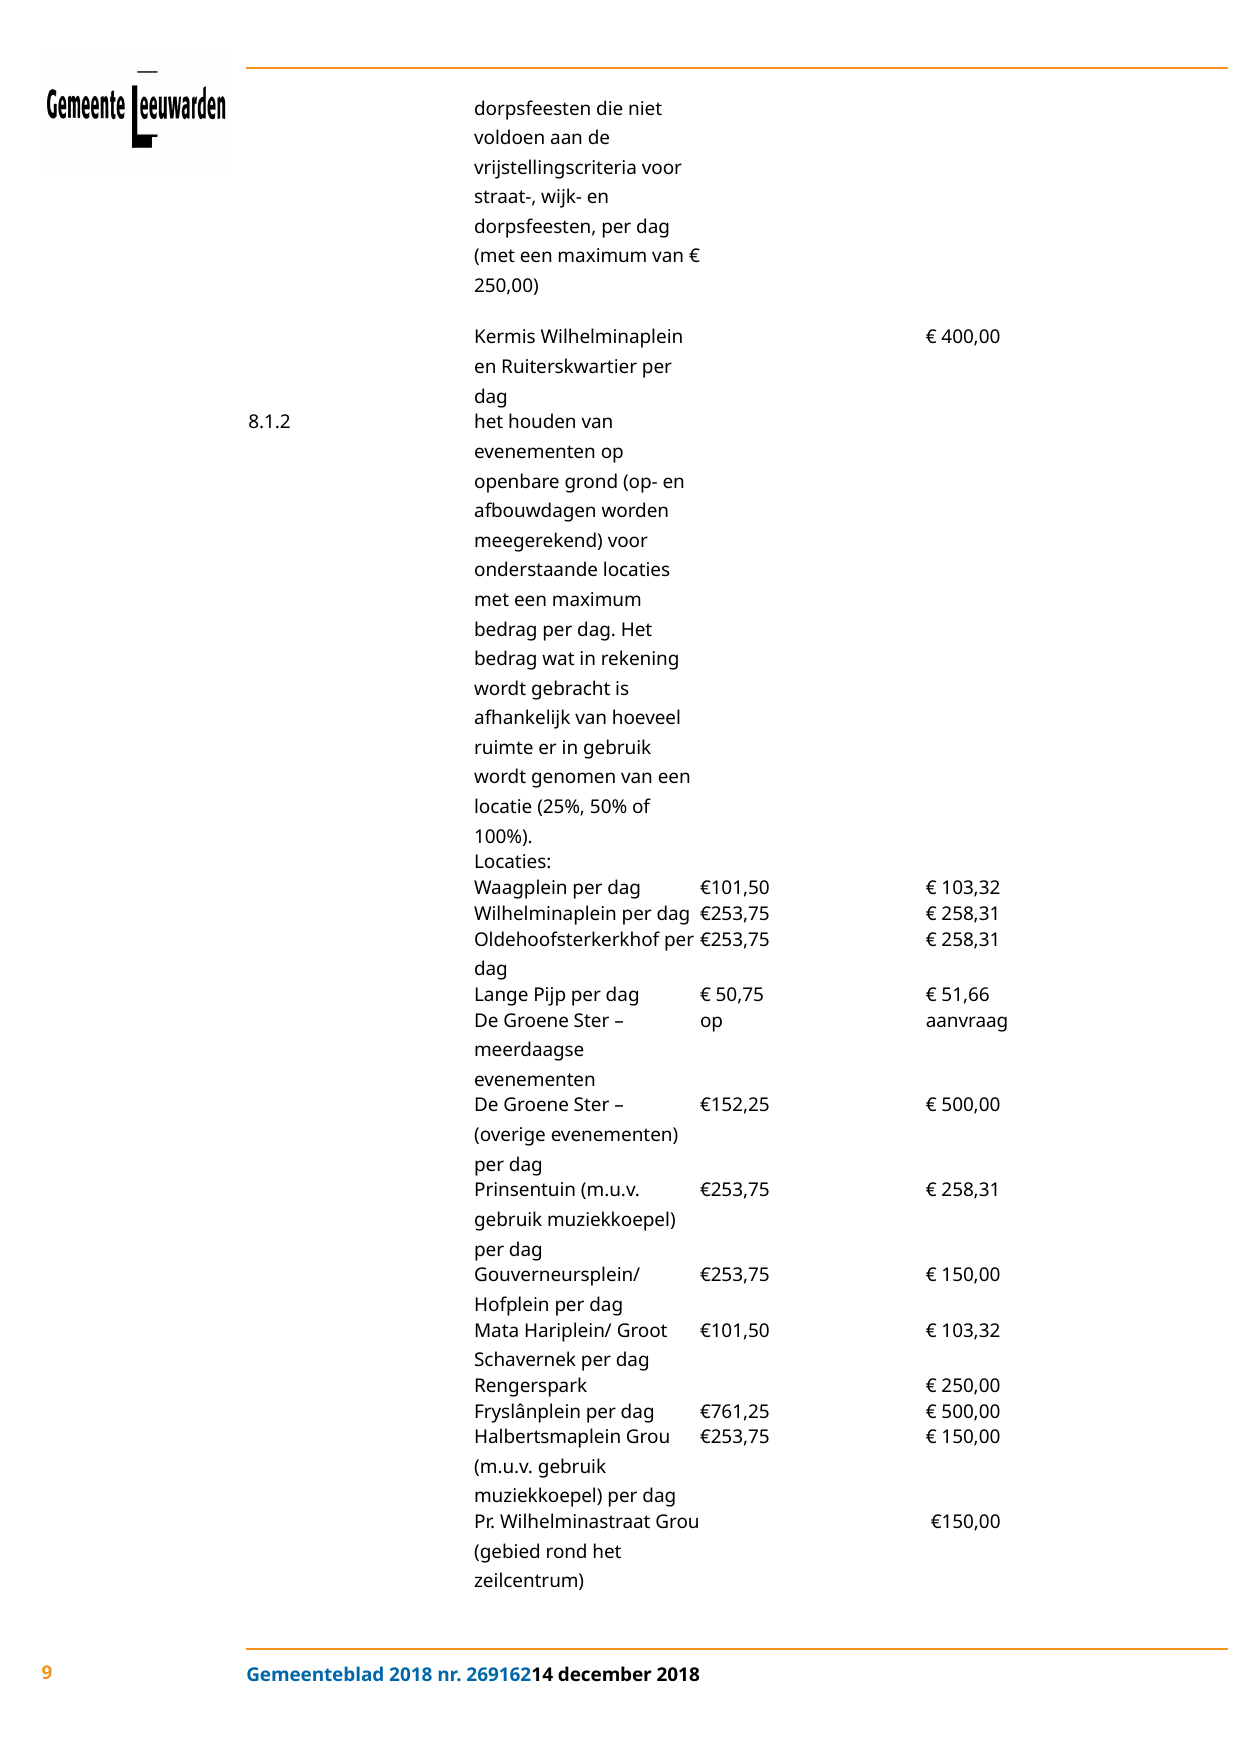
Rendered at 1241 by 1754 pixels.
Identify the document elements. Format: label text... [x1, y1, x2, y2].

table_cell [248, 1177, 474, 1261]
table_cell [248, 324, 474, 409]
table_cell [248, 95, 474, 298]
table_cell Oldehoofsterkerkhof per dag [474, 926, 700, 981]
table_cell €152,25 [700, 1092, 926, 1177]
table_cell Fryslânplein per dag [474, 1398, 700, 1423]
table_cell [248, 926, 474, 981]
table_cell € 50,75 [700, 981, 926, 1007]
table_cell €253,75 [700, 1177, 926, 1261]
table_cell €253,75 [700, 926, 926, 981]
table_cell De Groene Ster – (overige evenementen) per dag [474, 1092, 700, 1177]
table_cell het houden van evenementen op openbare grond (op- en afbouwdagen worden meegerekend) voor onderstaande locaties met een maximum bedrag per dag. Het bedrag wat in rekening wordt gebracht is afhankelijk van hoeveel ruimte er in gebruik wordt genomen van een locatie (25%, 50% of 100%). [474, 409, 700, 848]
table_cell [700, 849, 926, 874]
table_cell [248, 981, 474, 1007]
table_cell op [700, 1007, 926, 1092]
table_cell €101,50 [700, 1317, 926, 1372]
table_cell €253,75 [700, 900, 926, 926]
table_cell [926, 849, 1152, 874]
table_cell €253,75 [700, 1261, 926, 1317]
table_cell [926, 95, 1152, 298]
table_cell € 500,00 [926, 1092, 1152, 1177]
table_cell [248, 1007, 474, 1092]
table_cell [248, 1509, 474, 1593]
table_cell €150,00 [926, 1509, 1152, 1593]
table_cell € 150,00 [926, 1261, 1152, 1317]
table_cell Locaties: [474, 849, 700, 874]
table_cell [700, 298, 926, 324]
table_cell Kermis Wilhelminaplein en Ruiterskwartier per dag [474, 324, 700, 409]
table_cell [248, 1092, 474, 1177]
table_cell De Groene Ster – meerdaagse evenementen [474, 1007, 700, 1092]
table_cell [248, 1317, 474, 1372]
table_cell [248, 874, 474, 900]
table_cell Mata Hariplein/ Groot Schavernek per dag [474, 1317, 700, 1372]
table_cell Halbertsmaplein Grou (m.u.v. gebruik muziekkoepel) per dag [474, 1424, 700, 1508]
table_cell € 103,32 [926, 874, 1152, 900]
table_cell Wilhelminaplein per dag [474, 900, 700, 926]
table_cell dorpsfeesten die niet voldoen aan de vrijstellingscriteria voor straat-, wijk- en dorpsfeesten, per dag (met een maximum van € 250,00) [474, 95, 700, 298]
table_cell [248, 1261, 474, 1317]
table_cell Prinsentuin (m.u.v. gebruik muziekkoepel) per dag [474, 1177, 700, 1261]
table_cell Rengerspark [474, 1372, 700, 1398]
table_cell aanvraag [926, 1007, 1152, 1092]
table_cell [248, 900, 474, 926]
table_cell [474, 298, 700, 324]
table_cell [248, 1398, 474, 1423]
table_cell [248, 849, 474, 874]
table_cell Waagplein per dag [474, 874, 700, 900]
table_cell [700, 324, 926, 409]
table_cell €761,25 [700, 1398, 926, 1423]
table_cell € 150,00 [926, 1424, 1152, 1508]
table_cell € 258,31 [926, 900, 1152, 926]
table_cell Pr. Wilhelminastraat Grou (gebied rond het zeilcentrum) [474, 1509, 700, 1593]
table_cell Gouverneursplein/ Hofplein per dag [474, 1261, 700, 1317]
table_cell [926, 409, 1152, 848]
table_cell €253,75 [700, 1424, 926, 1508]
table_cell [700, 1509, 926, 1593]
table_cell € 500,00 [926, 1398, 1152, 1423]
table_cell Lange Pijp per dag [474, 981, 700, 1007]
table_cell 8.1.2 [248, 409, 474, 848]
table_cell € 258,31 [926, 926, 1152, 981]
table_cell € 103,32 [926, 1317, 1152, 1372]
table_cell [926, 298, 1152, 324]
table_cell € 258,31 [926, 1177, 1152, 1261]
table_cell [248, 1424, 474, 1508]
table_cell € 51,66 [926, 981, 1152, 1007]
table_cell [700, 1372, 926, 1398]
table_cell [700, 409, 926, 848]
table_cell [700, 95, 926, 298]
table_cell €101,50 [700, 874, 926, 900]
table_cell € 400,00 [926, 324, 1152, 409]
table_cell [248, 298, 474, 324]
table_cell € 250,00 [926, 1372, 1152, 1398]
table_cell [248, 1372, 474, 1398]
picture [41, 47, 231, 172]
